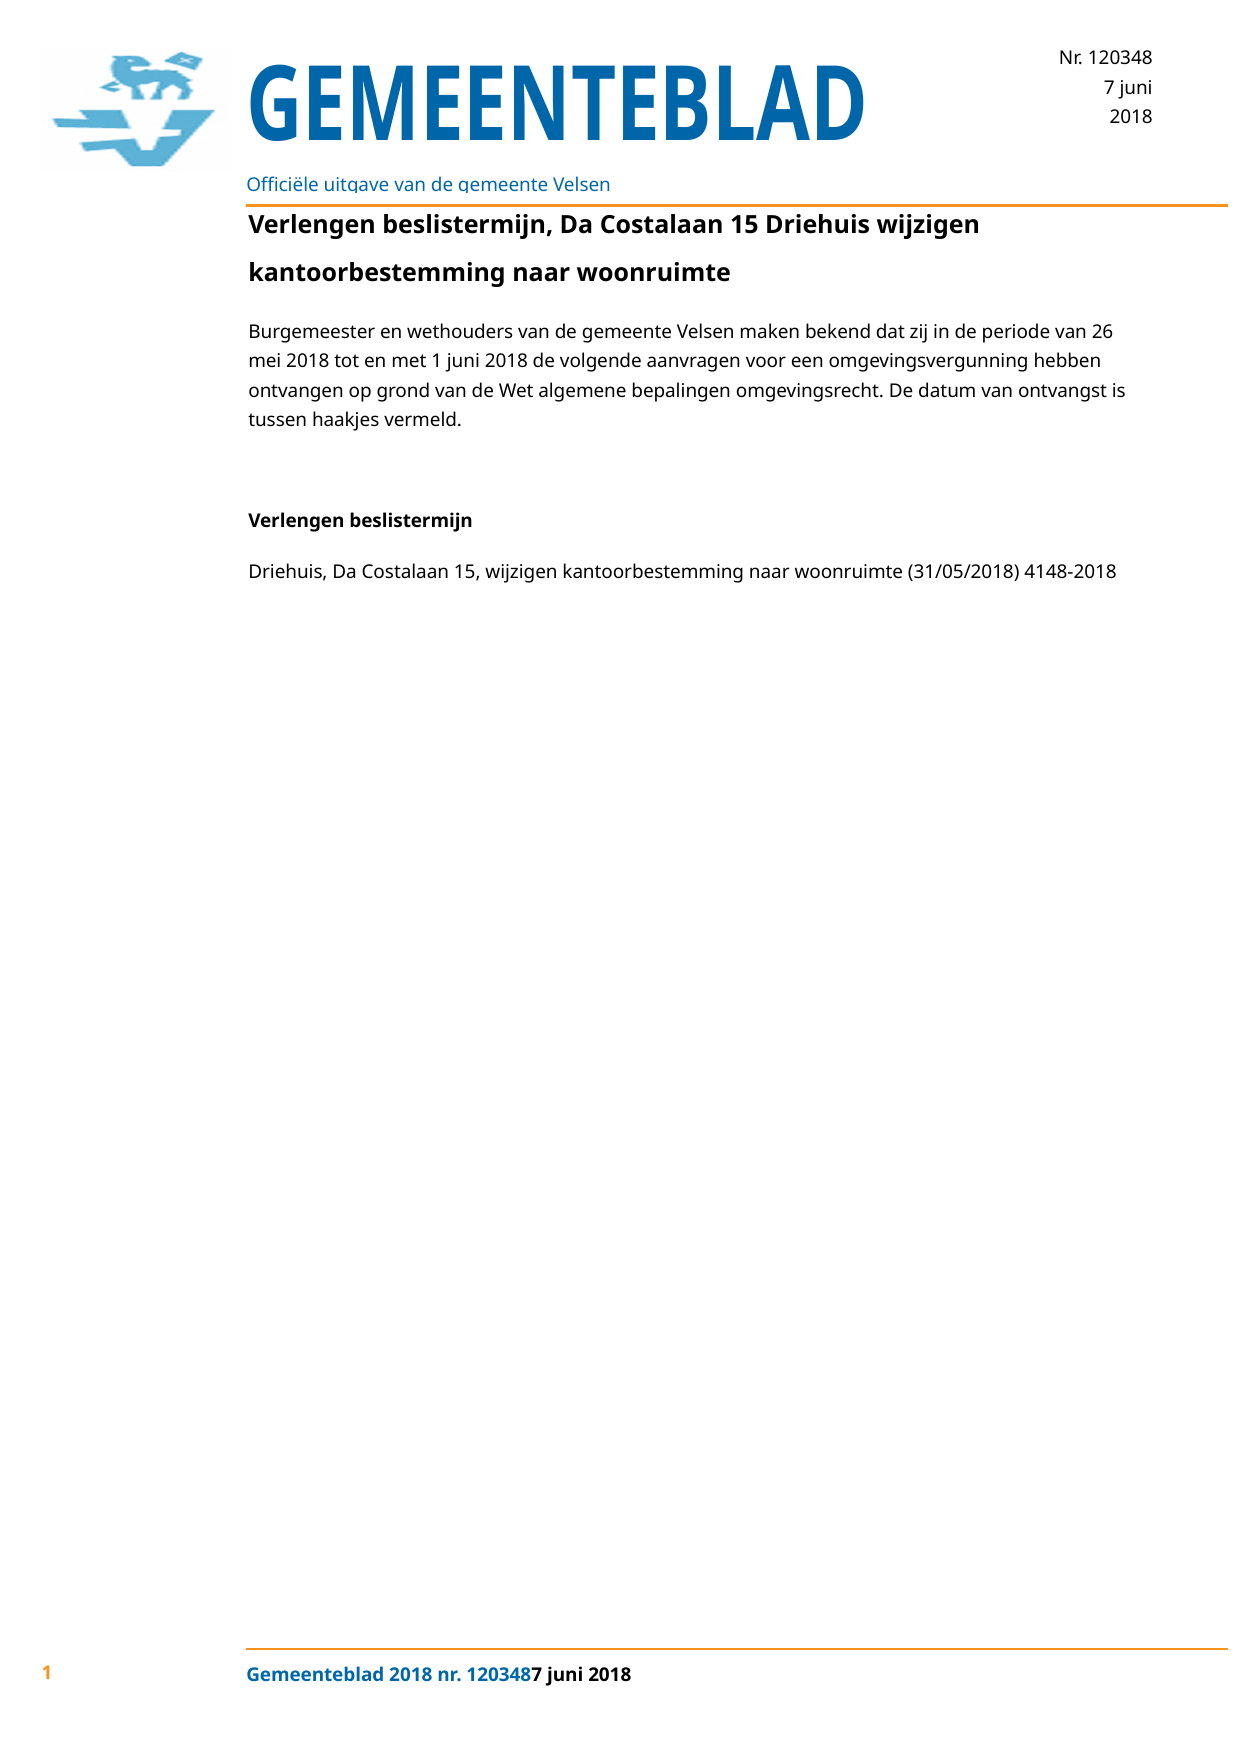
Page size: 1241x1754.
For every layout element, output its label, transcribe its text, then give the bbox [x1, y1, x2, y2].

text Verlengen beslistermijn, Da Costalaan 15 Driehuis wijzigen kantoorbestemming naar woonruimte [248, 207, 1152, 288]
text Verlengen beslistermijn [248, 507, 1152, 533]
text Driehuis, Da Costalaan 15, wijzigen kantoorbestemming naar woonruimte (31/05/2018) 4148-2018 [248, 558, 1152, 584]
text Burgemeester en wethouders van de gemeente Velsen maken bekend dat zij in de periode van 26 mei 2018 tot en met 1 juni 2018 de volgende aanvragen voor een omgevingsvergunning hebben ontvangen op grond van de Wet algemene bepalingen omgevingsrecht. De datum van ontvangst is tussen haakjes vermeld. [248, 318, 1152, 432]
picture [41, 47, 231, 172]
